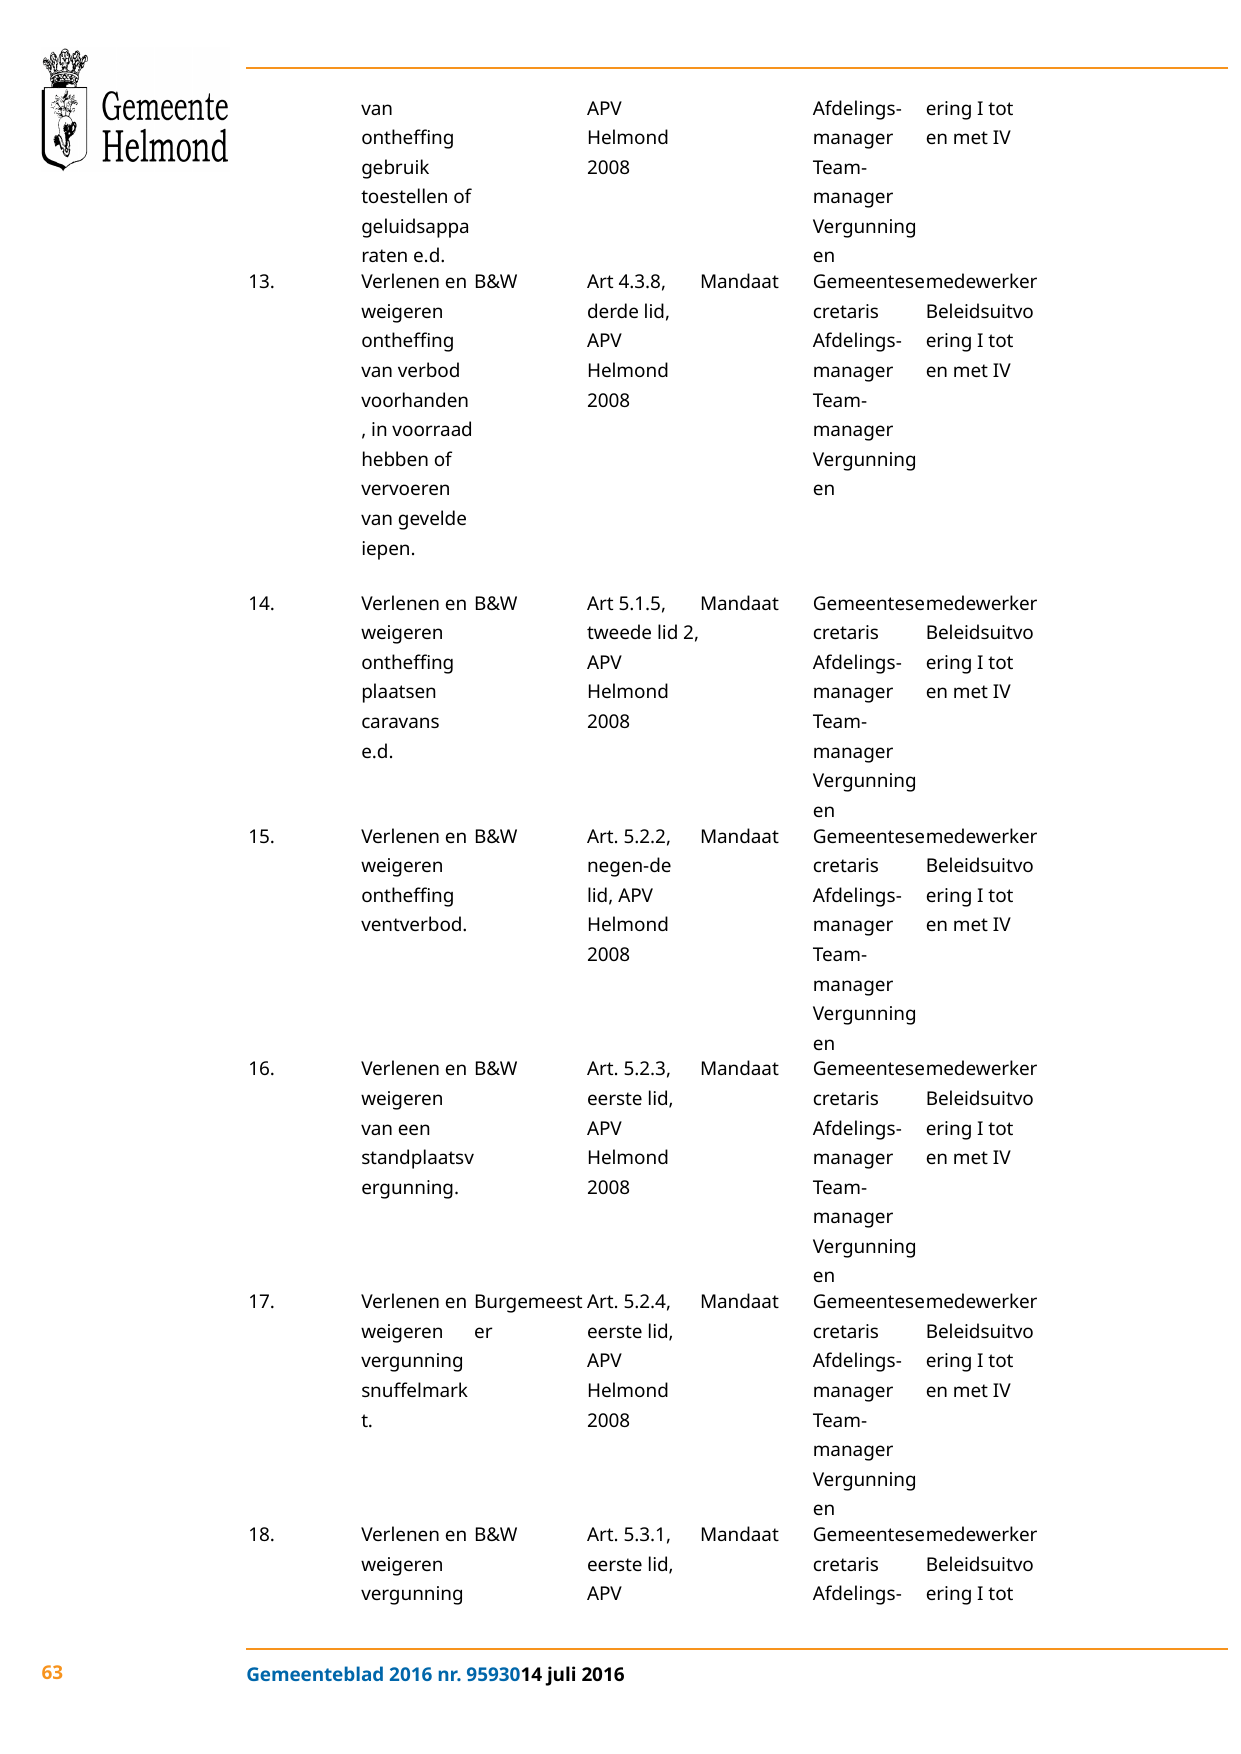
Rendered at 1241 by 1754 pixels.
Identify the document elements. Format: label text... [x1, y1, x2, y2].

table_cell 14. [248, 590, 361, 823]
table_cell Gemeentesecretaris Afdelings­manager Team­manager Vergunningen [813, 1056, 926, 1288]
table_cell Mandaat [700, 1289, 813, 1521]
table_cell 15. [248, 823, 361, 1056]
table_cell B&W [474, 590, 587, 823]
table_cell Mandaat [700, 823, 813, 1056]
table_cell Gemeentesecretaris Afdelings­manager Team­manager Vergunningen [813, 590, 926, 823]
table_cell B&W [474, 1056, 587, 1288]
table_cell Mandaat [700, 1056, 813, 1288]
table_cell [474, 95, 587, 268]
table_cell Verlenen en weigeren vergunning [361, 1521, 474, 1606]
table_cell Verlenen en weigeren ontheffing ventverbod. [361, 823, 474, 1056]
table_cell 16. [248, 1056, 361, 1288]
table_cell [1039, 95, 1152, 268]
table_cell medewerker Beleidsuitvoering I tot en met IV [926, 269, 1038, 590]
table_cell [1039, 269, 1152, 590]
table_cell B&W [474, 269, 587, 590]
table_cell van ontheffing gebruik toestellen of geluidsapparaten e.d. [361, 95, 474, 268]
table_cell Art. 5.3.1, eerste lid, APV [587, 1521, 700, 1606]
table_cell Verlenen en weigeren ontheffing van verbod voorhanden, in voorraad hebben of vervoeren van gevelde iepen. [361, 269, 474, 590]
table_cell Gemeentesecretaris Afdelings­manager Team­manager Vergunningen [813, 269, 926, 590]
table_cell Mandaat [700, 1521, 813, 1606]
table_cell medewerker Beleidsuitvoering I tot [926, 1521, 1038, 1606]
table_cell Gemeentesecretaris Afdelings­manager Team­manager Vergunningen [813, 823, 926, 1056]
table_cell [1039, 823, 1152, 1056]
table_cell medewerker Beleidsuitvoering I tot en met IV [926, 1289, 1038, 1521]
table_cell 18. [248, 1521, 361, 1606]
table_cell 13. [248, 269, 361, 590]
table_cell Art. 5.2.2, negen-de lid, APV Helmond 2008 [587, 823, 700, 1056]
table_cell ering I tot en met IV [926, 95, 1038, 268]
table_cell Verlenen en weigeren ont­hef­fing plaatsen caravans e.d. [361, 590, 474, 823]
table_cell [1039, 1521, 1152, 1606]
picture [41, 47, 231, 172]
table_cell Gemeentesecretaris Afdelings­manager Team­manager Vergunningen [813, 1289, 926, 1521]
table_cell APV Helmond 2008 [587, 95, 700, 268]
table_cell Art 5.1.5, tweede lid 2, APV Helmond 2008 [587, 590, 700, 823]
table_cell Mandaat [700, 269, 813, 590]
table_cell Art. 5.2.4, eerste lid, APV Helmond 2008 [587, 1289, 700, 1521]
table_cell Gemeentesecretaris Afdelings­ [813, 1521, 926, 1606]
table_cell [1039, 590, 1152, 823]
table_cell 17. [248, 1289, 361, 1521]
table_cell medewerker Beleidsuitvoering I tot en met IV [926, 823, 1038, 1056]
table_cell Verlenen en weigeren van een standplaatsvergunning. [361, 1056, 474, 1288]
table_cell Afdelings­manager Team­manager Vergunningen [813, 95, 926, 268]
table_cell medewerker Beleidsuitvoering I tot en met IV [926, 590, 1038, 823]
table_cell [1039, 1289, 1152, 1521]
table_cell [248, 95, 361, 268]
table_cell Burgemeester [474, 1289, 587, 1521]
table_cell Verlenen en weigeren vergunning snuffelmarkt. [361, 1289, 474, 1521]
table_cell B&W [474, 1521, 587, 1606]
table_cell Mandaat [700, 590, 813, 823]
table_cell Art 4.3.8, derde lid, APV Helmond 2008 [587, 269, 700, 590]
table_cell [700, 95, 813, 268]
table_cell [1039, 1056, 1152, 1288]
table_cell B&W [474, 823, 587, 1056]
table_cell Art. 5.2.3, eerste lid, APV Helmond 2008 [587, 1056, 700, 1288]
table_cell medewerker Beleidsuitvoering I tot en met IV [926, 1056, 1038, 1288]
